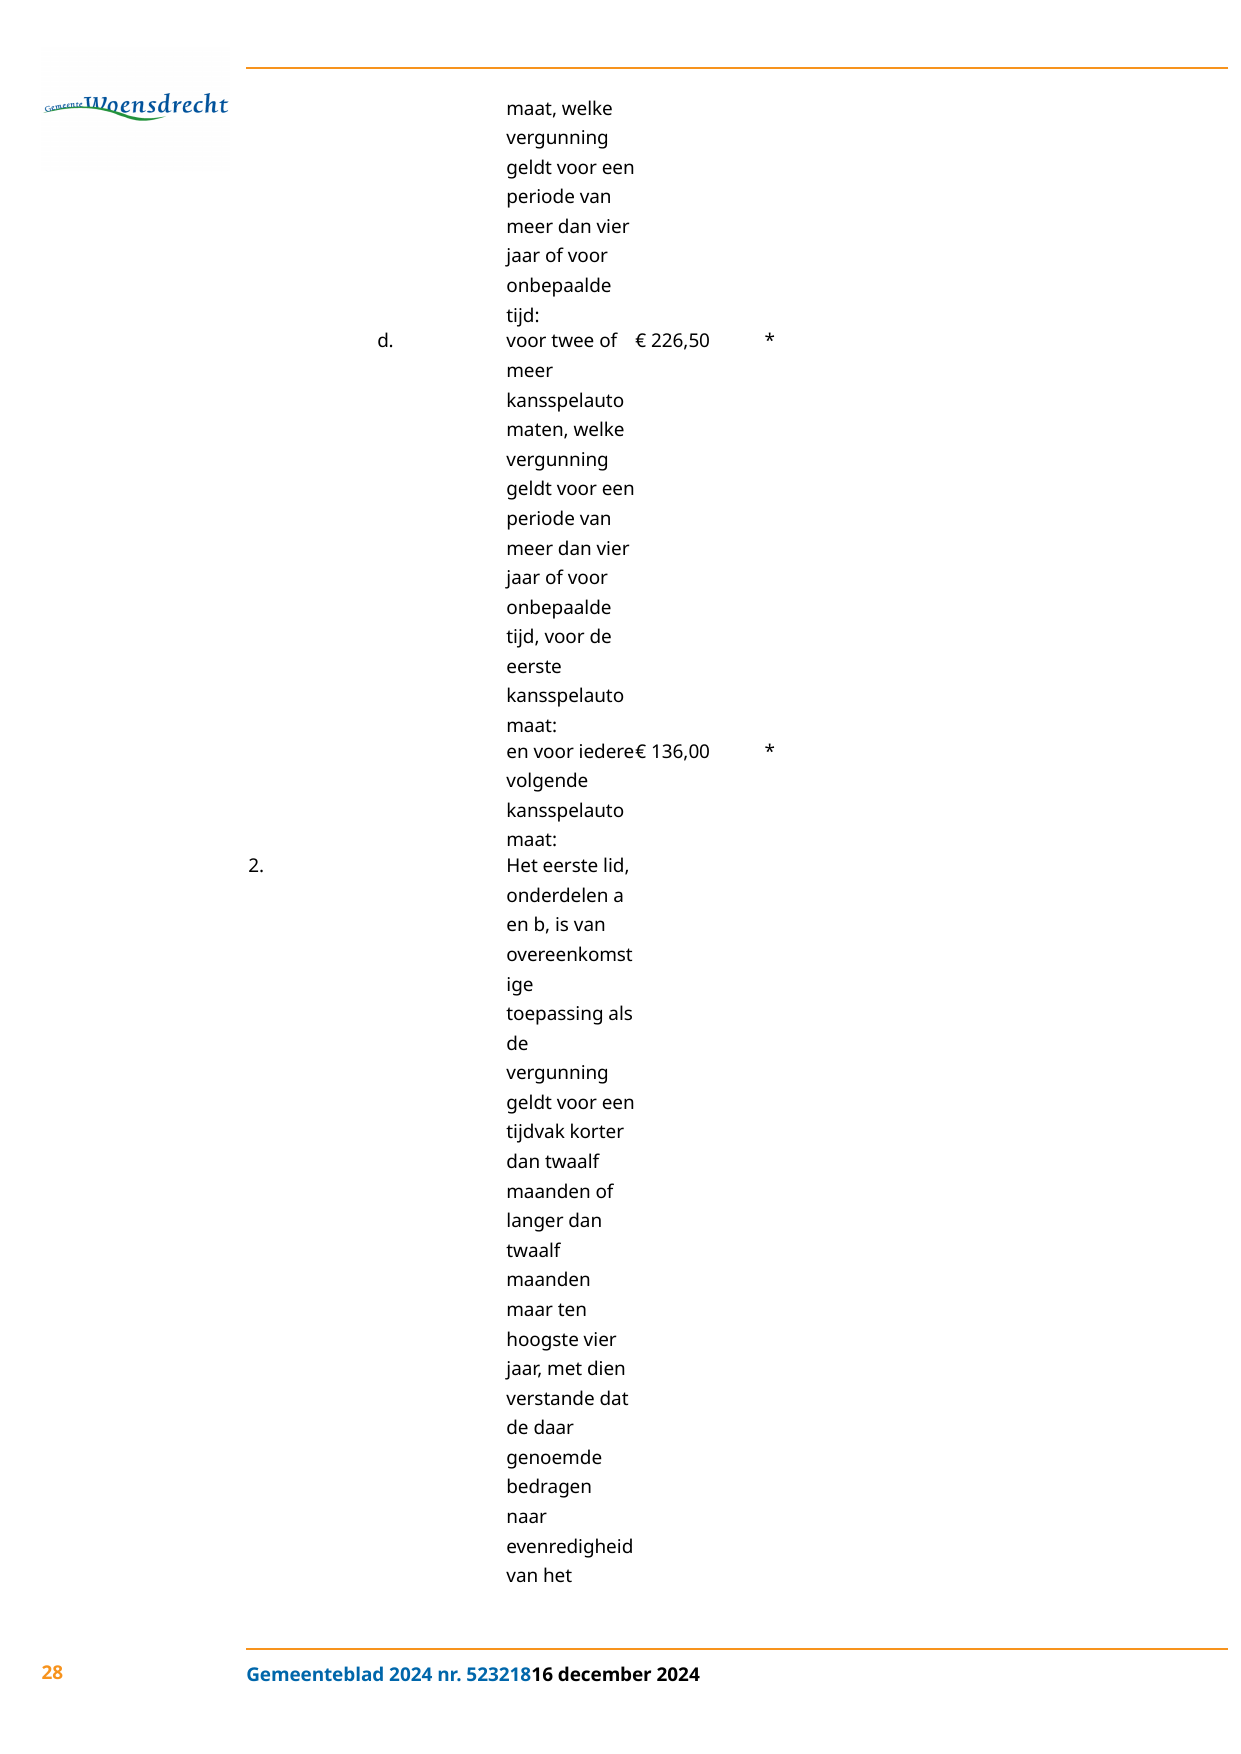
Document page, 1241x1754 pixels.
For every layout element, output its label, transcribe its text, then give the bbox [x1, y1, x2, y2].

table_cell * [764, 328, 1022, 738]
table_cell [248, 95, 377, 328]
table_cell 2. [248, 853, 377, 1588]
table_cell [764, 853, 1022, 1588]
table_cell d. [377, 328, 506, 738]
table_cell [1023, 738, 1152, 852]
table_cell [248, 738, 377, 852]
table_cell en voor iedere volgende kansspelautomaat: [506, 738, 635, 852]
table_cell [248, 328, 377, 738]
table_cell [635, 853, 764, 1588]
table_cell [377, 853, 506, 1588]
table_cell € 226,50 [635, 328, 764, 738]
table_cell [1023, 328, 1152, 738]
table_cell * [764, 738, 1022, 852]
table_cell voor twee of meer kansspelautomaten, welke vergunning geldt voor een periode van meer dan vier jaar of voor onbepaalde tijd, voor de eerste kansspelautomaat: [506, 328, 635, 738]
table_cell [377, 95, 506, 328]
table_cell [1023, 853, 1152, 1588]
table_cell € 136,00 [635, 738, 764, 852]
table_cell [1023, 95, 1152, 328]
picture [41, 47, 231, 172]
table_cell maat, welke vergunning geldt voor een periode van meer dan vier jaar of voor onbepaalde tijd: [506, 95, 635, 328]
table_cell Het eerste lid, onderdelen a en b, is van overeenkomstige toepassing als de vergunning geldt voor een tijdvak korter dan twaalf maanden of langer dan twaalf maanden maar ten hoogste vier jaar, met dien verstande dat de daar genoemde bedragen naar evenredigheid van het [506, 853, 635, 1588]
table_cell [377, 738, 506, 852]
table_cell [635, 95, 764, 328]
table_cell [764, 95, 1022, 328]
